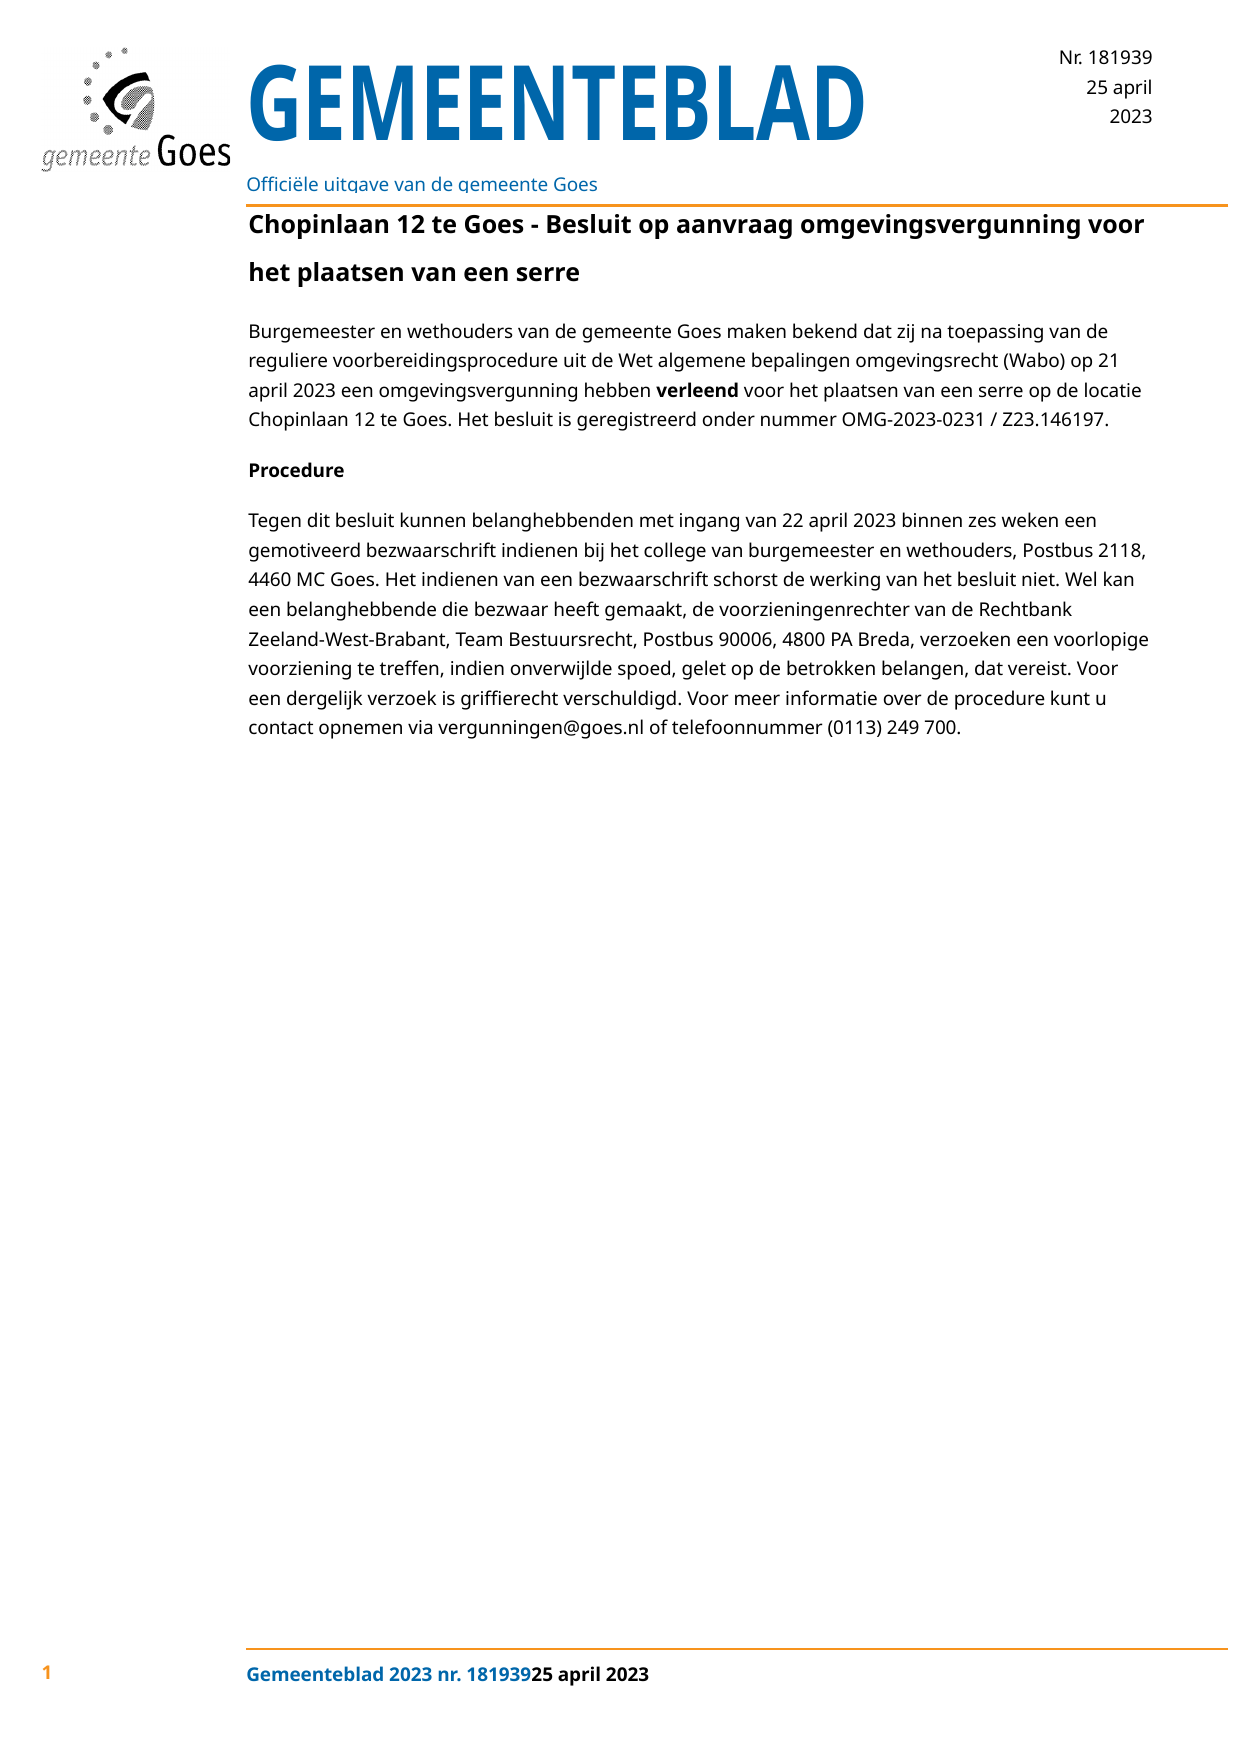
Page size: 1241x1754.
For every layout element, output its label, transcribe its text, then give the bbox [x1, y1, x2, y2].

text Chopinlaan 12 te Goes - Besluit op aanvraag omgevingsvergunning voor het plaatsen van een serre [248, 207, 1152, 288]
text Procedure [248, 457, 1152, 483]
text Burgemeester en wethouders van de gemeente Goes maken bekend dat zij na toepassing van de reguliere voorbereidingsprocedure uit de Wet algemene bepalingen omgevingsrecht (Wabo) op 21 april 2023 een omgevingsvergunning hebben verleend voor het plaatsen van een serre op de locatie Chopinlaan 12 te Goes. Het besluit is geregistreerd onder nummer OMG-2023-0231 / Z23.146197. [248, 318, 1152, 432]
picture [41, 47, 231, 172]
text Tegen dit besluit kunnen belanghebbenden met ingang van 22 april 2023 binnen zes weken een gemotiveerd bezwaarschrift indienen bij het college van burgemeester en wethouders, Postbus 2118, 4460 MC Goes. Het indienen van een bezwaarschrift schorst de werking van het besluit niet. Wel kan een belanghebbende die bezwaar heeft gemaakt, de voorzieningenrechter van de Rechtbank Zeeland-West-Brabant, Team Bestuursrecht, Postbus 90006, 4800 PA Breda, verzoeken een voorlopige voorziening te treffen, indien onverwijlde spoed, gelet op de betrokken belangen, dat vereist. Voor een dergelijk verzoek is griffierecht verschuldigd. Voor meer informatie over de procedure kunt u contact opnemen via vergunningen@goes.nl of telefoonnummer (0113) 249 700. [248, 507, 1152, 740]
